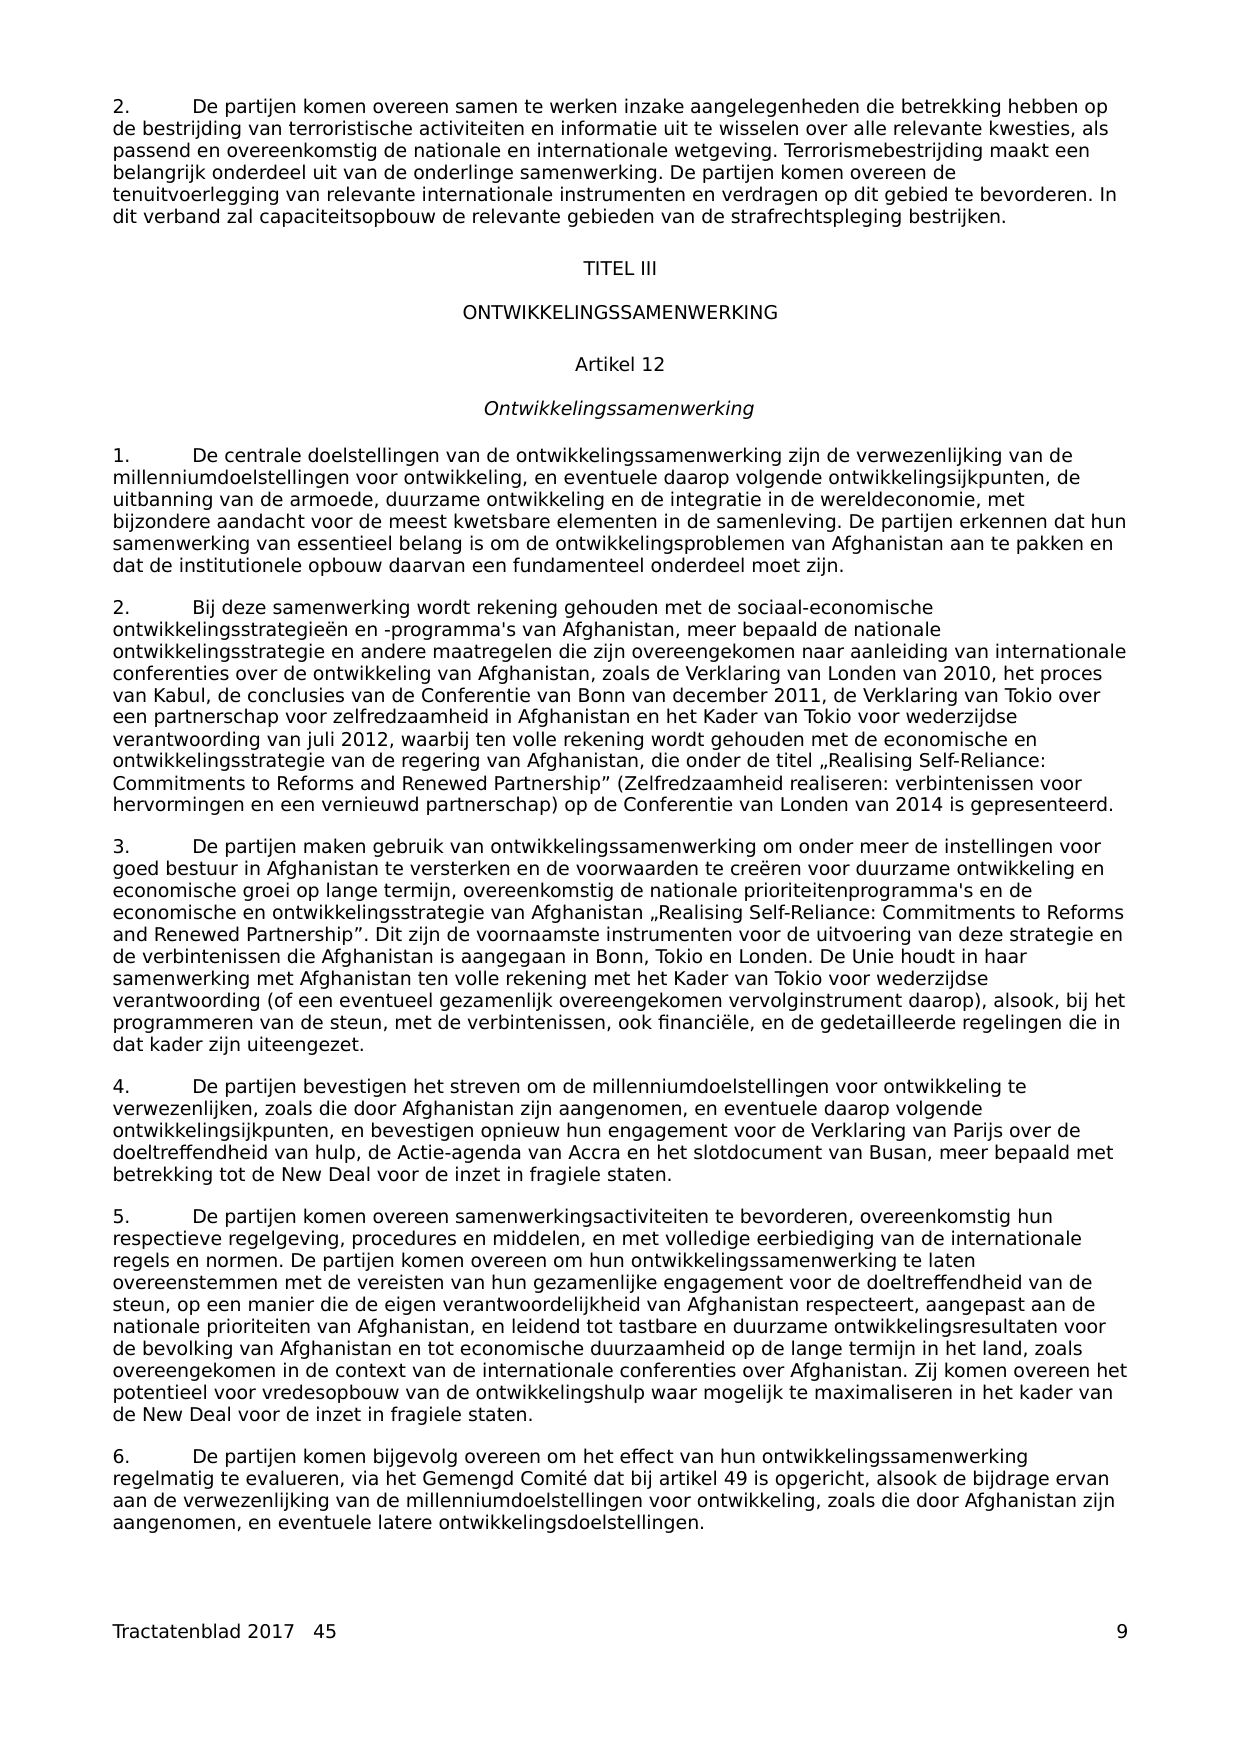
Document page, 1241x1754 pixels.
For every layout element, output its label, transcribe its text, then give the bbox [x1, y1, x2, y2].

text 6. De partijen komen bijgevolg overeen om het effect van hun ontwikkelingssamenwerking regelmatig te evalueren, via het Gemengd Comité dat bij artikel 49 is opgericht, alsook de bijdrage ervan aan de verwezenlijking van de millenniumdoelstellingen voor ontwikkeling, zoals die door Afghanistan zijn aangenomen, en eventuele latere ontwikkelingsdoelstellingen. [112, 1446, 1128, 1534]
text 4. De partijen bevestigen het streven om de millenniumdoelstellingen voor ontwikkeling te verwezenlijken, zoals die door Afghanistan zijn aangenomen, en eventuele daarop volgende ontwikkelingsijkpunten, en bevestigen opnieuw hun engagement voor de Verklaring van Parijs over de doeltreffendheid van hulp, de Actie-agenda van Accra en het slotdocument van Busan, meer bepaald met betrekking tot de New Deal voor de inzet in fragiele staten. [112, 1076, 1128, 1186]
text 1. De centrale doelstellingen van de ontwikkelingssamenwerking zijn de verwezenlijking van de millenniumdoelstellingen voor ontwikkeling, en eventuele daarop volgende ontwikkelingsijkpunten, de uitbanning van de armoede, duurzame ontwikkeling en de integratie in de wereldeconomie, met bijzondere aandacht voor de meest kwetsbare elementen in de samenleving. De partijen erkennen dat hun samenwerking van essentieel belang is om de ontwikkelingsproblemen van Afghanistan aan te pakken en dat de institutionele opbouw daarvan een fundamenteel onderdeel moet zijn. [112, 445, 1128, 577]
subtitle TITEL III ONTWIKKELINGSSAMENWERKING [112, 258, 1128, 324]
text 3. De partijen maken gebruik van ontwikkelingssamenwerking om onder meer de instellingen voor goed bestuur in Afghanistan te versterken en de voorwaarden te creëren voor duurzame ontwikkeling en economische groei op lange termijn, overeenkomstig de nationale prioriteitenprogramma's en de economische en ontwikkelingsstrategie van Afghanistan „Realising Self-Reliance: Commitments to Reforms and Renewed Partnership”. Dit zijn de voornaamste instrumenten voor de uitvoering van deze strategie en de verbintenissen die Afghanistan is aangegaan in Bonn, Tokio en Londen. De Unie houdt in haar samenwerking met Afghanistan ten volle rekening met het Kader van Tokio voor wederzijdse verantwoording (of een eventueel gezamenlijk overeengekomen vervolginstrument daarop), alsook, bij het programmeren van de steun, met de verbintenissen, ook financiële, en de gedetailleerde regelingen die in dat kader zijn uiteengezet. [112, 836, 1128, 1056]
text 2. Bij deze samenwerking wordt rekening gehouden met de sociaal-economische ontwikkelingsstrategieën en -programma's van Afghanistan, meer bepaald de nationale ontwikkelingsstrategie en andere maatregelen die zijn overeengekomen naar aanleiding van internationale conferenties over de ontwikkeling van Afghanistan, zoals de Verklaring van Londen van 2010, het proces van Kabul, de conclusies van de Conferentie van Bonn van december 2011, de Verklaring van Tokio over een partnerschap voor zelfredzaamheid in Afghanistan en het Kader van Tokio voor wederzijdse verantwoording van juli 2012, waarbij ten volle rekening wordt gehouden met de economische en ontwikkelingsstrategie van de regering van Afghanistan, die onder de titel „Realising Self-Reliance: Commitments to Reforms and Renewed Partnership” (Zelfredzaamheid realiseren: verbintenissen voor hervormingen en een vernieuwd partnerschap) op de Conferentie van Londen van 2014 is gepresenteerd. [112, 597, 1128, 816]
text 5. De partijen komen overeen samenwerkingsactiviteiten te bevorderen, overeenkomstig hun respectieve regelgeving, procedures en middelen, en met volledige eerbiediging van de internationale regels en normen. De partijen komen overeen om hun ontwikkelingssamenwerking te laten overeenstemmen met de vereisten van hun gezamenlijke engagement voor de doeltreffendheid van de steun, op een manier die de eigen verantwoordelijkheid van Afghanistan respecteert, aangepast aan de nationale prioriteiten van Afghanistan, en leidend tot tastbare en duurzame ontwikkelingsresultaten voor de bevolking van Afghanistan en tot economische duurzaamheid op de lange termijn in het land, zoals overeengekomen in de context van de internationale conferenties over Afghanistan. Zij komen overeen het potentieel voor vredesopbouw van de ontwikkelingshulp waar mogelijk te maximaliseren in het kader van de New Deal voor de inzet in fragiele staten. [112, 1206, 1128, 1426]
text 2. De partijen komen overeen samen te werken inzake aangelegenheden die betrekking hebben op de bestrijding van terroristische activiteiten en informatie uit te wisselen over alle relevante kwesties, als passend en overeenkomstig de nationale en internationale wetgeving. Terrorismebestrijding maakt een belangrijk onderdeel uit van de onderlinge samenwerking. De partijen komen overeen de tenuitvoerlegging van relevante internationale instrumenten en verdragen op dit gebied te bevorderen. In dit verband zal capaciteitsopbouw de relevante gebieden van de strafrechtspleging bestrijken. [112, 96, 1128, 228]
subtitle Artikel 12 Ontwikkelingssamenwerking [112, 354, 1128, 420]
